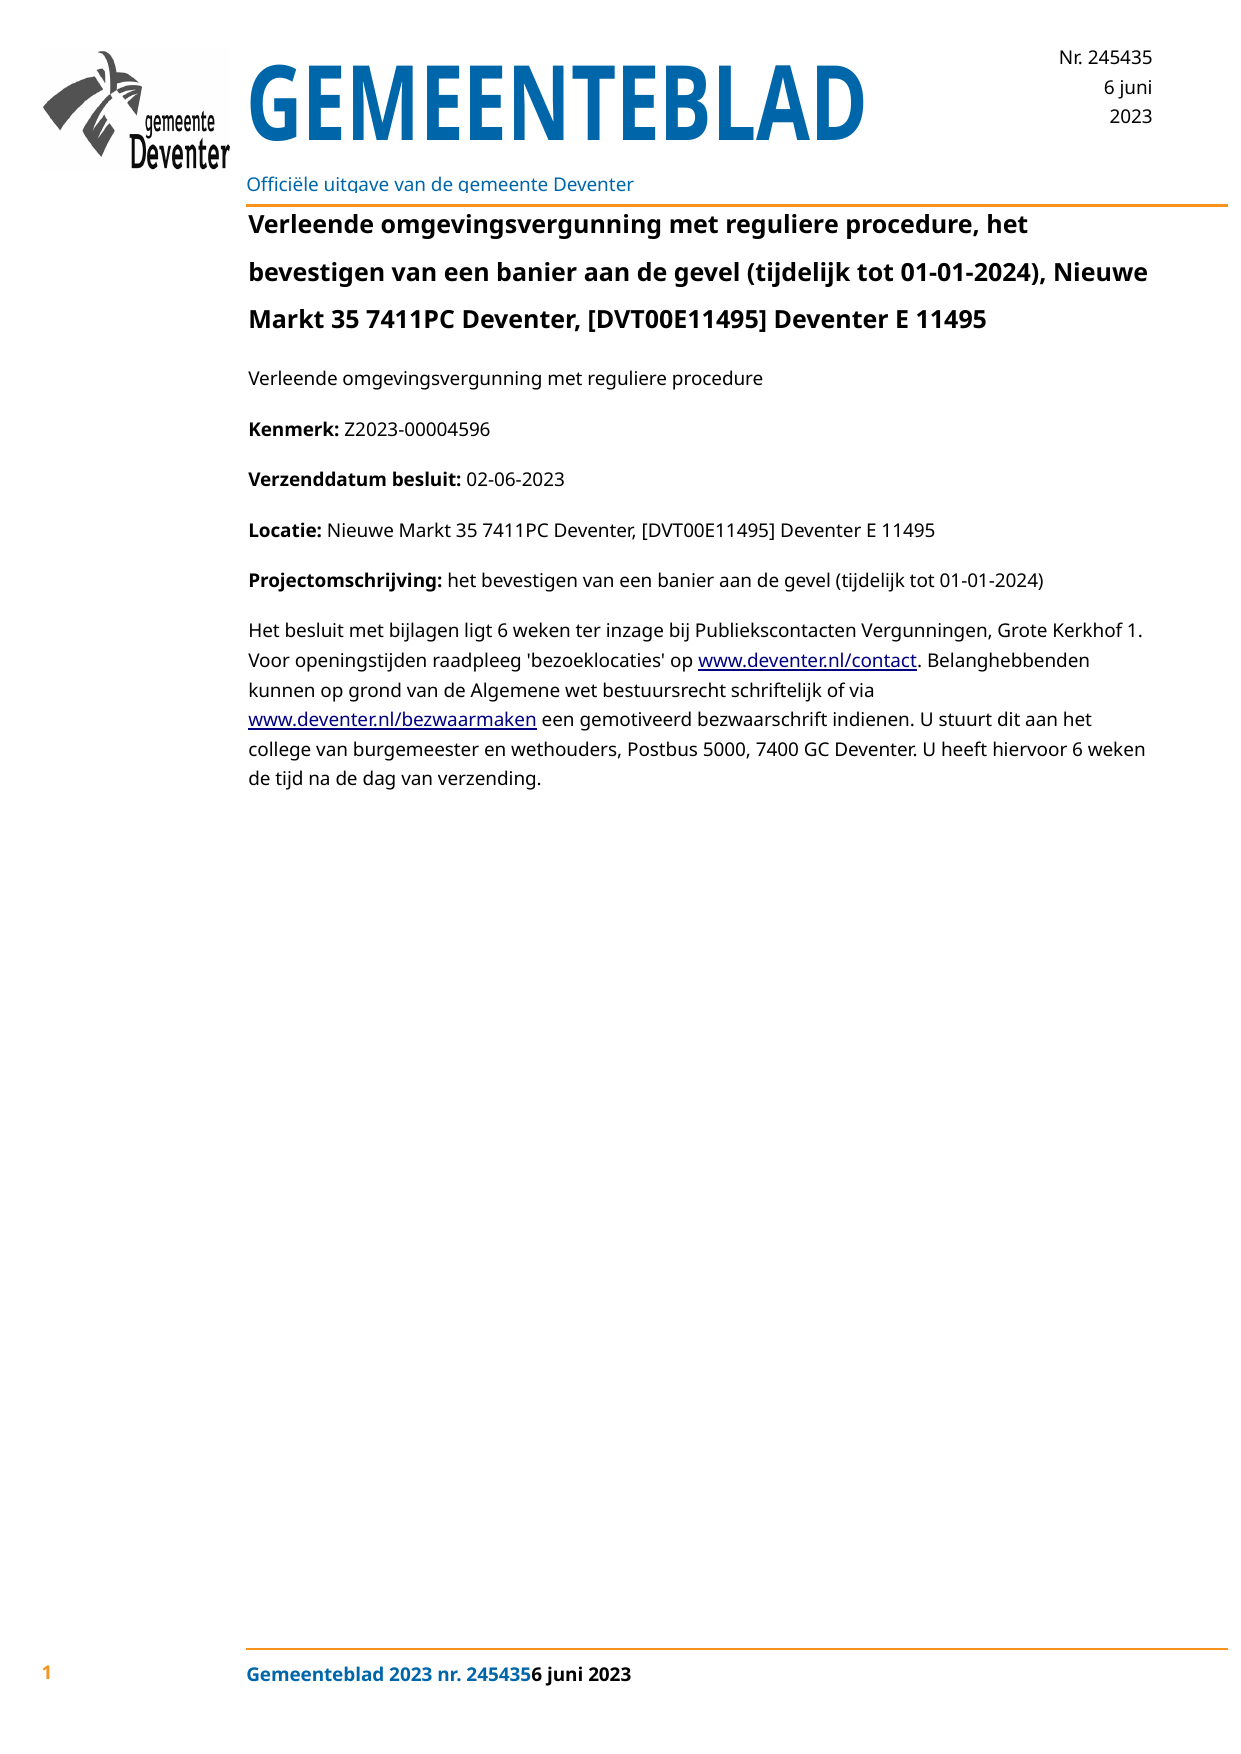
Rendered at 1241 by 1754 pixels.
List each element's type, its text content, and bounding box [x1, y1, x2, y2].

text Locatie: Nieuwe Markt 35 7411PC Deventer, [DVT00E11495] Deventer E 11495 [248, 517, 1152, 542]
text Het besluit met bijlagen ligt 6 weken ter inzage bij Publiekscontacten Vergunningen, Grote Kerkhof 1. Voor openingstijden raadpleeg 'bezoeklocaties' op www.deventer.nl/contact. Belanghebbenden kunnen op grond van de Algemene wet bestuursrecht schriftelijk of via www.deventer.nl/bezwaarmaken een gemotiveerd bezwaarschrift indienen. U stuurt dit aan het college van burgemeester en wethouders, Postbus 5000, 7400 GC Deventer. U heeft hiervoor 6 weken de tijd na de dag van verzending. [248, 618, 1152, 791]
text Projectomschrijving: het bevestigen van een banier aan de gevel (tijdelijk tot 01-01-2024) [248, 567, 1152, 593]
picture [41, 47, 231, 172]
text Kenmerk: Z2023-00004596 [248, 416, 1152, 442]
text Verzenddatum besluit: 02-06-2023 [248, 466, 1152, 492]
text Verleende omgevingsvergunning met reguliere procedure, het bevestigen van een banier aan de gevel (tijdelijk tot 01-01-2024), Nieuwe Markt 35 7411PC Deventer, [DVT00E11495] Deventer E 11495 [248, 207, 1152, 336]
text Verleende omgevingsvergunning met reguliere procedure [248, 366, 1152, 391]
